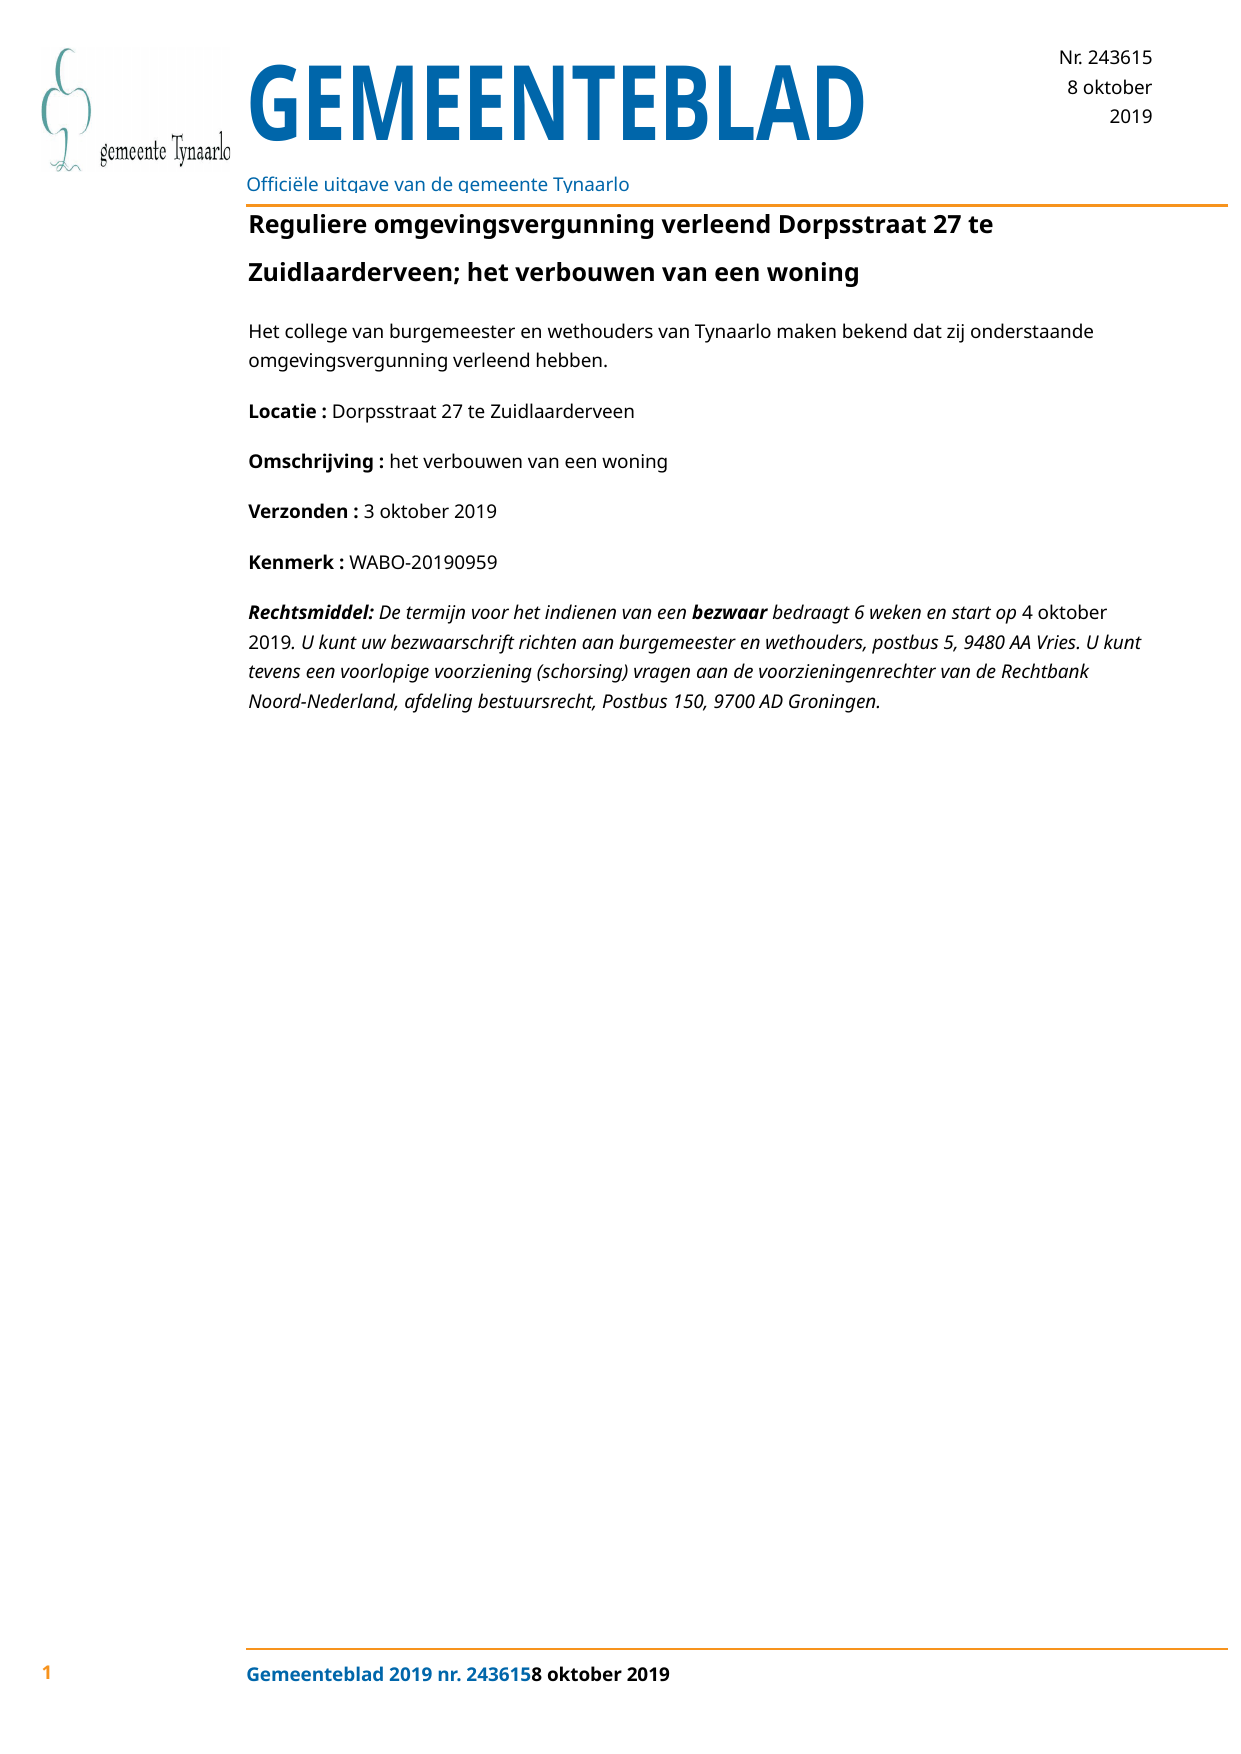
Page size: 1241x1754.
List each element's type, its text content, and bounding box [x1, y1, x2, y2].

text Het college van burgemeester en wethouders van Tynaarlo maken bekend dat zij onderstaande omgevingsvergunning verleend hebben. [248, 318, 1152, 373]
text Locatie : Dorpsstraat 27 te Zuidlaarderveen [248, 398, 1152, 424]
text Rechtsmiddel: De termijn voor het indienen van een bezwaar bedraagt 6 weken en start op 4 oktober 2019. U kunt uw bezwaarschrift richten aan burgemeester en wethouders, postbus 5, 9480 AA Vries. U kunt tevens een voorlopige voorziening (schorsing) vragen aan de voorzieningenrechter van de Rechtbank Noord-Nederland, afdeling bestuursrecht, Postbus 150, 9700 AD Groningen. [248, 599, 1152, 714]
text Kenmerk : WABO-20190959 [248, 549, 1152, 575]
text Verzonden : 3 oktober 2019 [248, 499, 1152, 524]
text Omschrijving : het verbouwen van een woning [248, 448, 1152, 474]
picture [41, 47, 231, 172]
text Reguliere omgevingsvergunning verleend Dorpsstraat 27 te Zuidlaarderveen; het verbouwen van een woning [248, 207, 1152, 288]
